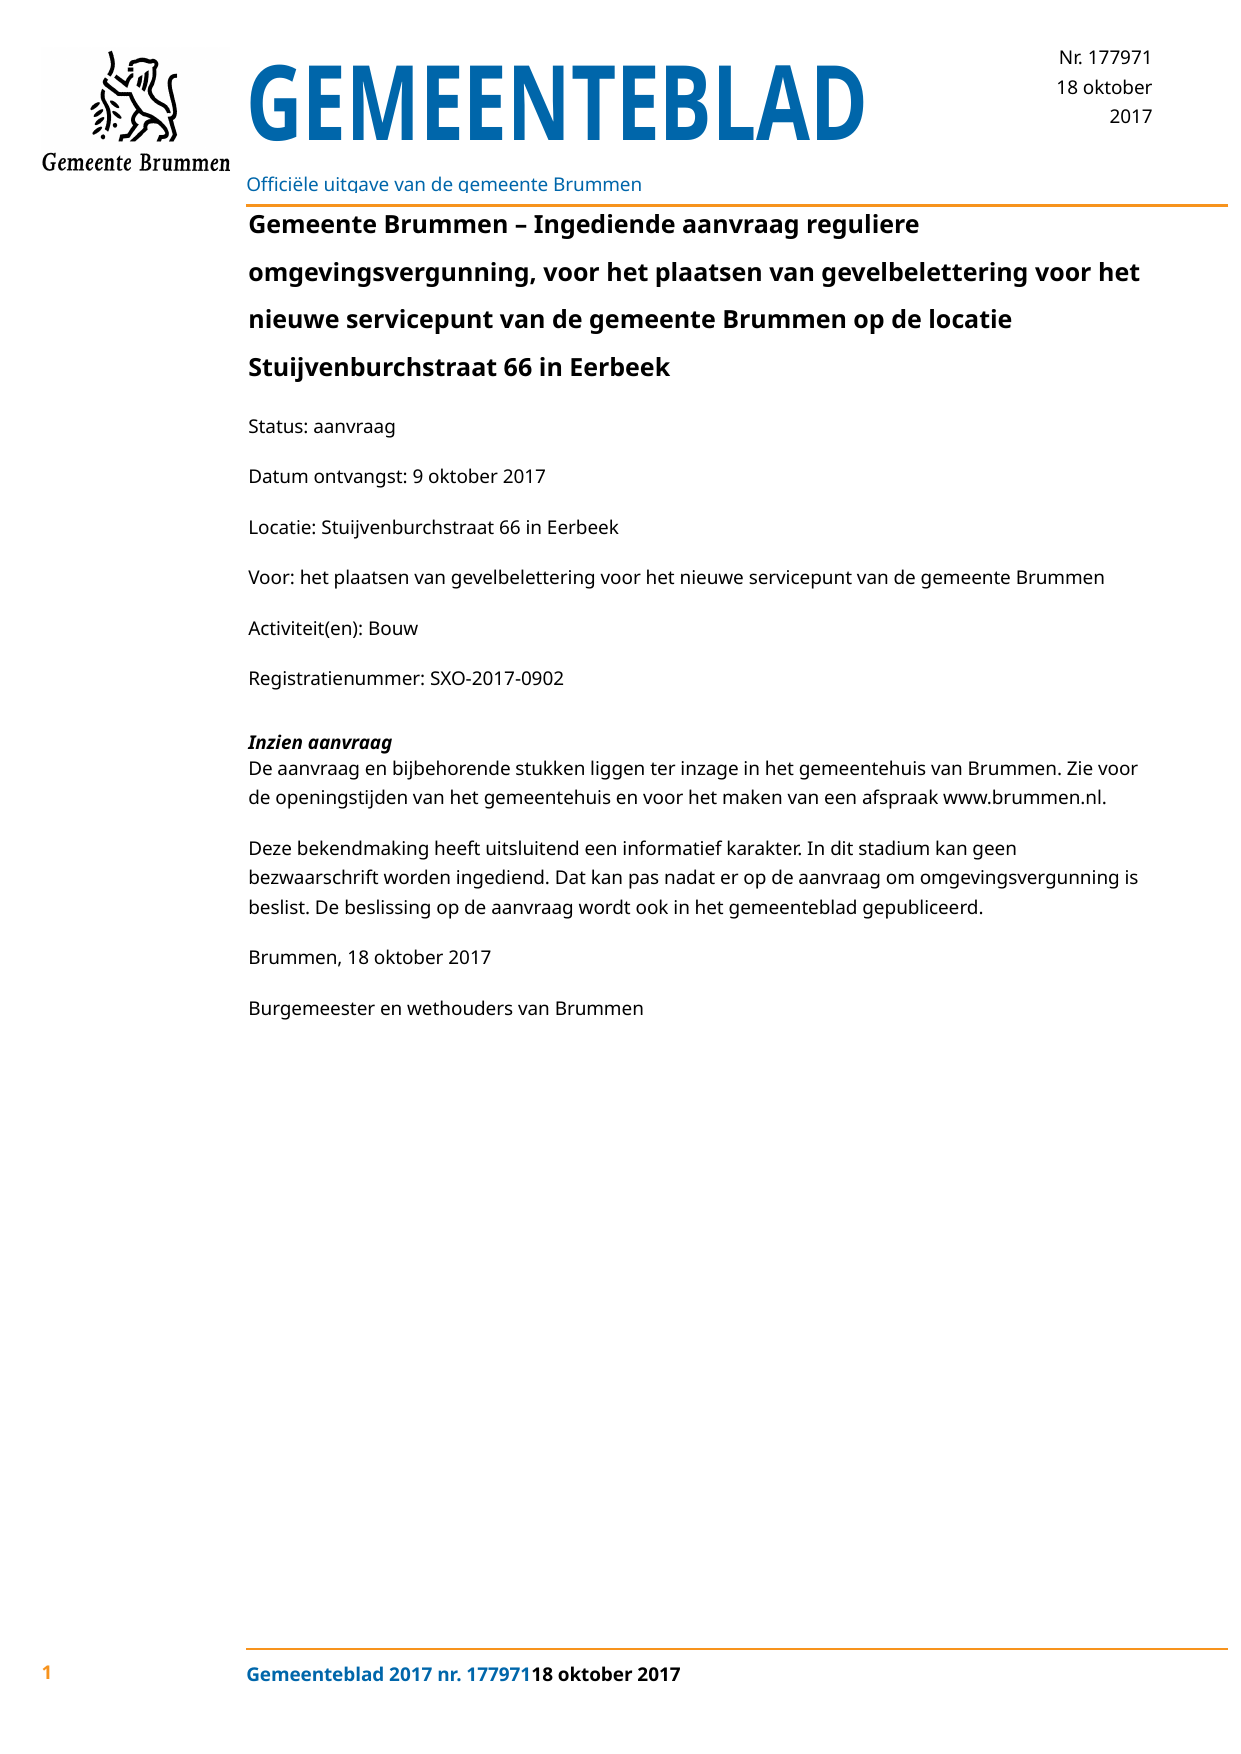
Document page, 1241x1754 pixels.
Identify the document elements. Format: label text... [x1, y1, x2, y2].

picture [41, 47, 231, 172]
text De aanvraag en bijbehorende stukken liggen ter inzage in het gemeentehuis van Brummen. Zie voor de openingstijden van het gemeentehuis en voor het maken van een afspraak www.brummen.nl. [248, 755, 1152, 810]
text Deze bekendmaking heeft uitsluitend een informatief karakter. In dit stadium kan geen bezwaarschrift worden ingediend. Dat kan pas nadat er op de aanvraag om omgevingsvergunning is beslist. De beslissing op de aanvraag wordt ook in het gemeenteblad gepubliceerd. [248, 835, 1152, 920]
text Locatie: Stuijvenburchstraat 66 in Eerbeek [248, 514, 1152, 540]
text Inzien aanvraag [248, 729, 1152, 755]
text Status: aanvraag [248, 413, 1152, 439]
text Registratienummer: SXO-2017-0902 [248, 665, 1152, 691]
text Brummen, 18 oktober 2017 [248, 944, 1152, 970]
text Burgemeester en wethouders van Brummen [248, 995, 1152, 1021]
text Voor: het plaatsen van gevelbelettering voor het nieuwe servicepunt van de gemeente Brummen [248, 564, 1152, 590]
text Datum ontvangst: 9 oktober 2017 [248, 463, 1152, 489]
text Activiteit(en): Bouw [248, 615, 1152, 641]
text Gemeente Brummen – Ingediende aanvraag reguliere omgevingsvergunning, voor het plaatsen van gevelbelettering voor het nieuwe servicepunt van de gemeente Brummen op de locatie Stuijvenburchstraat 66 in Eerbeek [248, 207, 1152, 384]
